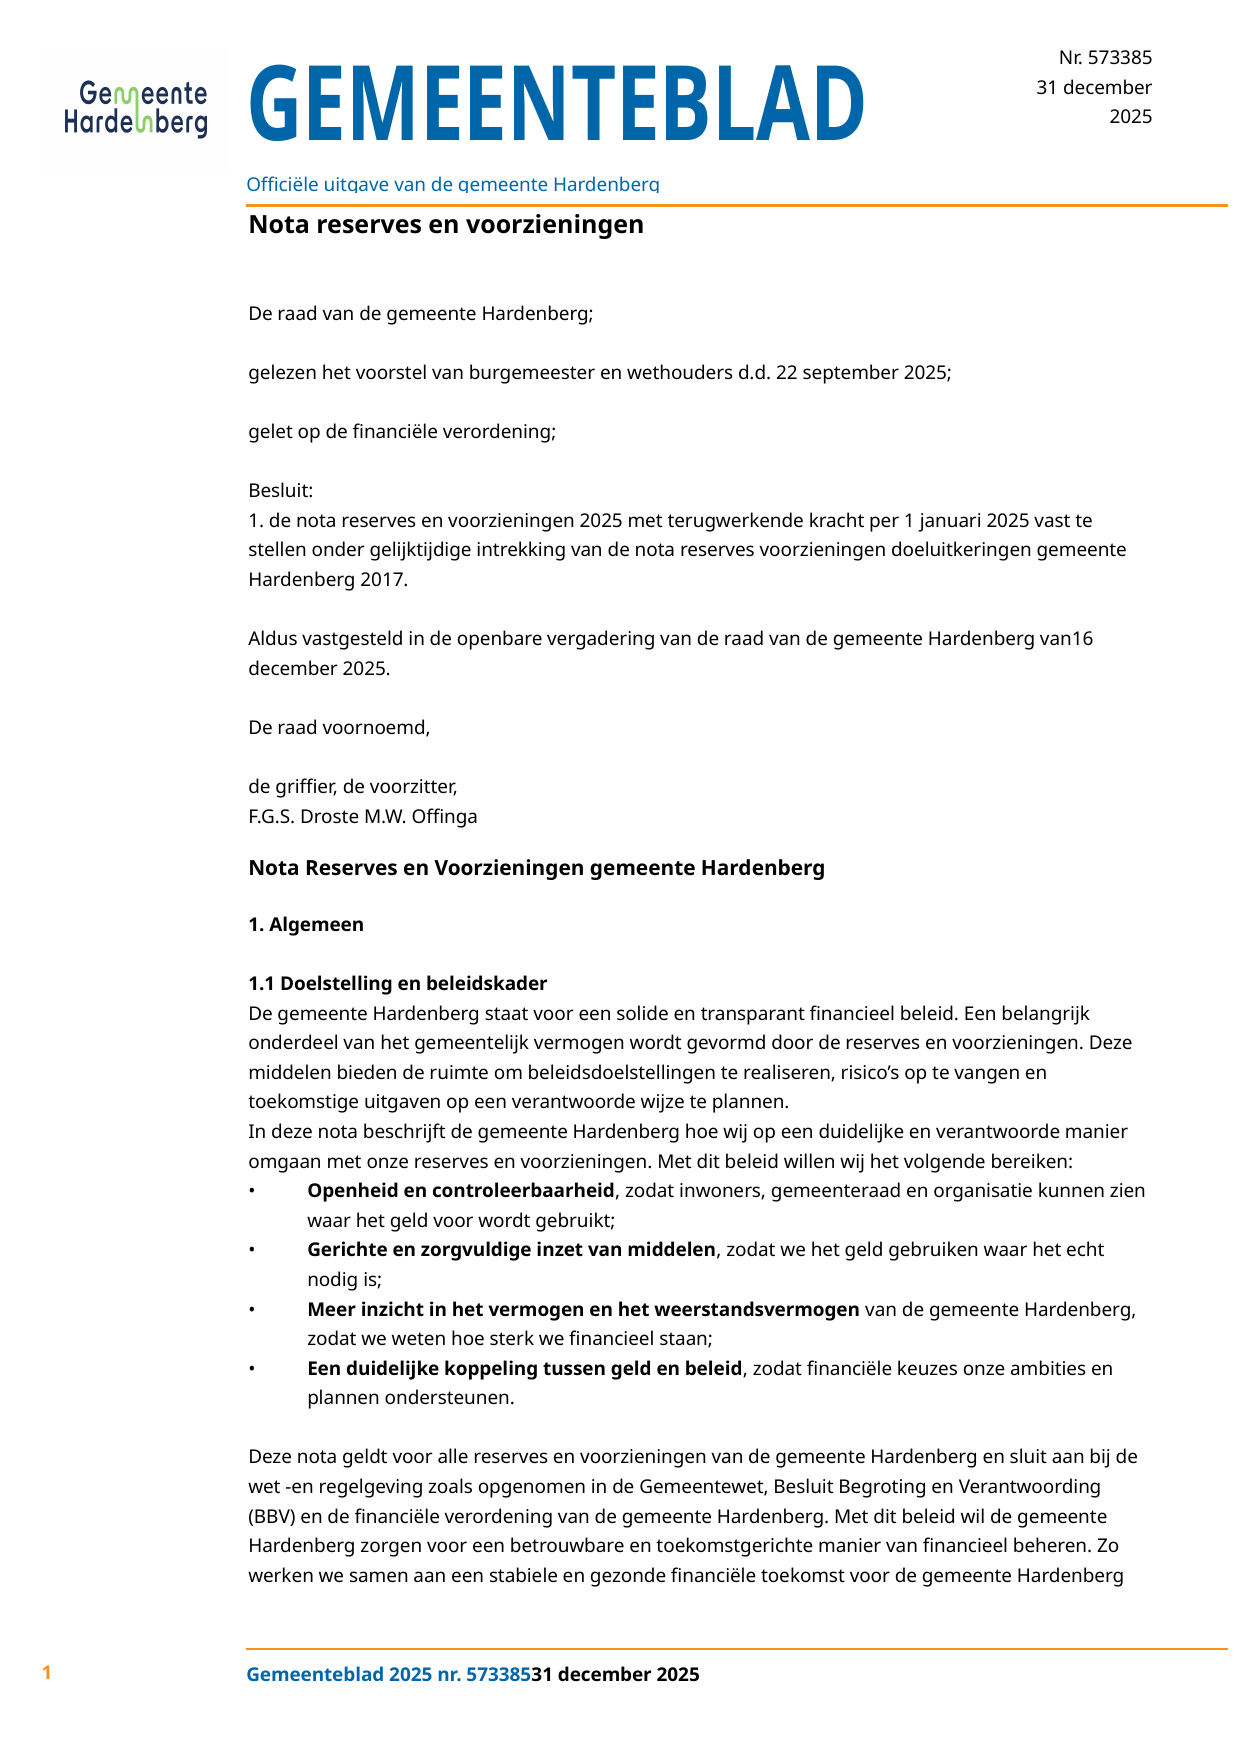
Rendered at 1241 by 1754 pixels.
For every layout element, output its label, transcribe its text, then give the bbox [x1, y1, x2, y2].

text 1. Algemeen [248, 911, 1152, 937]
text Aldus vastgesteld in de openbare vergadering van de raad van de gemeente Hardenberg van16 december 2025. [248, 625, 1152, 681]
list Meer inzicht in het vermogen en het weerstandsvermogen van de gemeente Hardenberg, zodat we weten hoe sterk we financieel staan; [248, 1296, 1152, 1351]
text De raad voornoemd, [248, 714, 1152, 740]
picture [41, 47, 231, 172]
text Deze nota geldt voor alle reserves en voorzieningen van de gemeente Hardenberg en sluit aan bij de wet -en regelgeving zoals opgenomen in de Gemeentewet, Besluit Begroting en Verantwoording (BBV) en de financiële verordening van de gemeente Hardenberg. Met dit beleid wil de gemeente Hardenberg zorgen voor een betrouwbare en toekomstgerichte manier van financieel beheren. Zo werken we samen aan een stabiele en gezonde financiële toekomst voor de gemeente Hardenberg [248, 1444, 1152, 1588]
text Besluit: [248, 477, 1152, 503]
text In deze nota beschrijft de gemeente Hardenberg hoe wij op een duidelijke en verantwoorde manier omgaan met onze reserves en voorzieningen. Met dit beleid willen wij het volgende bereiken: [248, 1118, 1152, 1174]
text gelezen het voorstel van burgemeester en wethouders d.d. 22 september 2025; [248, 359, 1152, 385]
list Gerichte en zorgvuldige inzet van middelen, zodat we het geld gebruiken waar het echt nodig is; [248, 1237, 1152, 1292]
text de griffier, de voorzitter, [248, 773, 1152, 799]
text De raad van de gemeente Hardenberg; [248, 300, 1152, 326]
text Nota Reserves en Voorzieningen gemeente Hardenberg [248, 853, 1152, 882]
text Nota reserves en voorzieningen [248, 207, 1152, 241]
text 1.1 Doelstelling en beleidskader [248, 970, 1152, 996]
list Een duidelijke koppeling tussen geld en beleid, zodat financiële keuzes onze ambities en plannen ondersteunen. [248, 1355, 1152, 1410]
text F.G.S. Droste M.W. Offinga [248, 803, 1152, 828]
text gelet op de financiële verordening; [248, 418, 1152, 444]
list Openheid en controleerbaarheid, zodat inwoners, gemeenteraad en organisatie kunnen zien waar het geld voor wordt gebruikt; [248, 1177, 1152, 1233]
text 1. de nota reserves en voorzieningen 2025 met terugwerkende kracht per 1 januari 2025 vast te stellen onder gelijktijdige intrekking van de nota reserves voorzieningen doeluitkeringen gemeente Hardenberg 2017. [248, 507, 1152, 592]
text De gemeente Hardenberg staat voor een solide en transparant financieel beleid. Een belangrijk onderdeel van het gemeentelijk vermogen wordt gevormd door de reserves en voorzieningen. Deze middelen bieden de ruimte om beleidsdoelstellingen te realiseren, risico’s op te vangen en toekomstige uitgaven op een verantwoorde wijze te plannen. [248, 1000, 1152, 1114]
